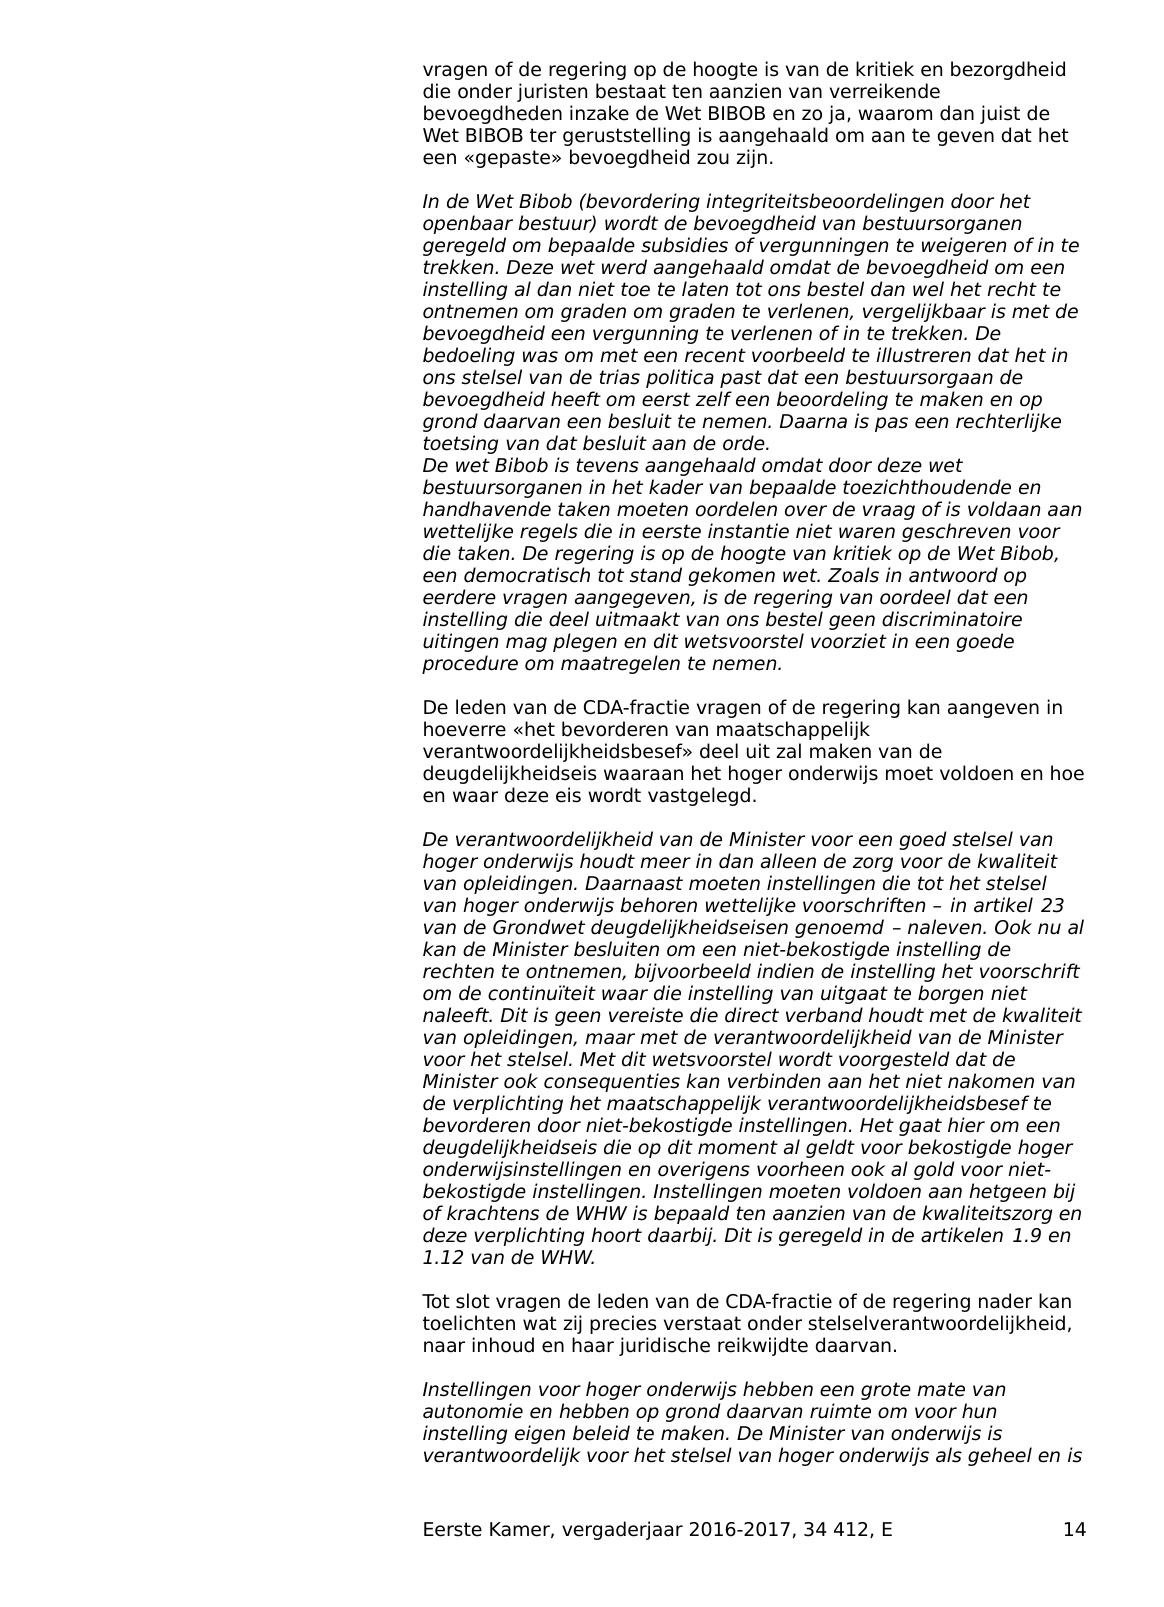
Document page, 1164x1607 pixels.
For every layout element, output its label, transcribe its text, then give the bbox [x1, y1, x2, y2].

text vragen of de regering op de hoogte is van de kritiek en bezorgdheid die onder juristen bestaat ten aanzien van verreikende bevoegdheden inzake de Wet BIBOB en zo ja, waarom dan juist de Wet BIBOB ter geruststelling is aangehaald om aan te geven dat het een «gepaste» bevoegdheid zou zijn. [422, 59, 1087, 169]
text De verantwoordelijkheid van de Minister voor een goed stelsel van hoger onderwijs houdt meer in dan alleen de zorg voor de kwaliteit van opleidingen. Daarnaast moeten instellingen die tot het stelsel van hoger onderwijs behoren wettelijke voorschriften – in artikel 23 van de Grondwet deugdelijkheidseisen genoemd – naleven. Ook nu al kan de Minister besluiten om een niet-bekostigde instelling de rechten te ontnemen, bijvoorbeeld indien de instelling het voorschrift om de continuïteit waar die instelling van uitgaat te borgen niet naleeft. Dit is geen vereiste die direct verband houdt met de kwaliteit van opleidingen, maar met de verantwoordelijkheid van de Minister voor het stelsel. Met dit wetsvoorstel wordt voorgesteld dat de Minister ook consequenties kan verbinden aan het niet nakomen van de verplichting het maatschappelijk verantwoordelijkheidsbesef te bevorderen door niet-bekostigde instellingen. Het gaat hier om een deugdelijkheidseis die op dit moment al geldt voor bekostigde hoger onderwijsinstellingen en overigens voorheen ook al gold voor niet-bekostigde instellingen. Instellingen moeten voldoen aan hetgeen bij of krachtens de WHW is bepaald ten aanzien van de kwaliteitszorg en deze verplichting hoort daarbij. Dit is geregeld in de artikelen 1.9 en 1.12 van de WHW. [422, 829, 1087, 1268]
text Instellingen voor hoger onderwijs hebben een grote mate van autonomie en hebben op grond daarvan ruimte om voor hun instelling eigen beleid te maken. De Minister van onderwijs is verantwoordelijk voor het stelsel van hoger onderwijs als geheel en is [422, 1379, 1087, 1467]
text Tot slot vragen de leden van de CDA-fractie of de regering nader kan toelichten wat zij precies verstaat onder stelselverantwoordelijkheid, naar inhoud en haar juridische reikwijdte daarvan. [422, 1291, 1087, 1357]
text De wet Bibob is tevens aangehaald omdat door deze wet bestuursorganen in het kader van bepaalde toezichthoudende en handhavende taken moeten oordelen over de vraag of is voldaan aan wettelijke regels die in eerste instantie niet waren geschreven voor die taken. De regering is op de hoogte van kritiek op de Wet Bibob, een democratisch tot stand gekomen wet. Zoals in antwoord op eerdere vragen aangegeven, is de regering van oordeel dat een instelling die deel uitmaakt van ons bestel geen discriminatoire uitingen mag plegen en dit wetsvoorstel voorziet in een goede procedure om maatregelen te nemen. [422, 455, 1087, 675]
text De leden van de CDA-fractie vragen of de regering kan aangeven in hoeverre «het bevorderen van maatschappelijk verantwoordelijkheidsbesef» deel uit zal maken van de deugdelijkheidseis waaraan het hoger onderwijs moet voldoen en hoe en waar deze eis wordt vastgelegd. [422, 697, 1087, 807]
text In de Wet Bibob (bevordering integriteitsbeoordelingen door het openbaar bestuur) wordt de bevoegdheid van bestuursorganen geregeld om bepaalde subsidies of vergunningen te weigeren of in te trekken. Deze wet werd aangehaald omdat de bevoegdheid om een instelling al dan niet toe te laten tot ons bestel dan wel het recht te ontnemen om graden om graden te verlenen, vergelijkbaar is met de bevoegdheid een vergunning te verlenen of in te trekken. De bedoeling was om met een recent voorbeeld te illustreren dat het in ons stelsel van de trias politica past dat een bestuursorgaan de bevoegdheid heeft om eerst zelf een beoordeling te maken en op grond daarvan een besluit te nemen. Daarna is pas een rechterlijke toetsing van dat besluit aan de orde. [422, 191, 1087, 455]
